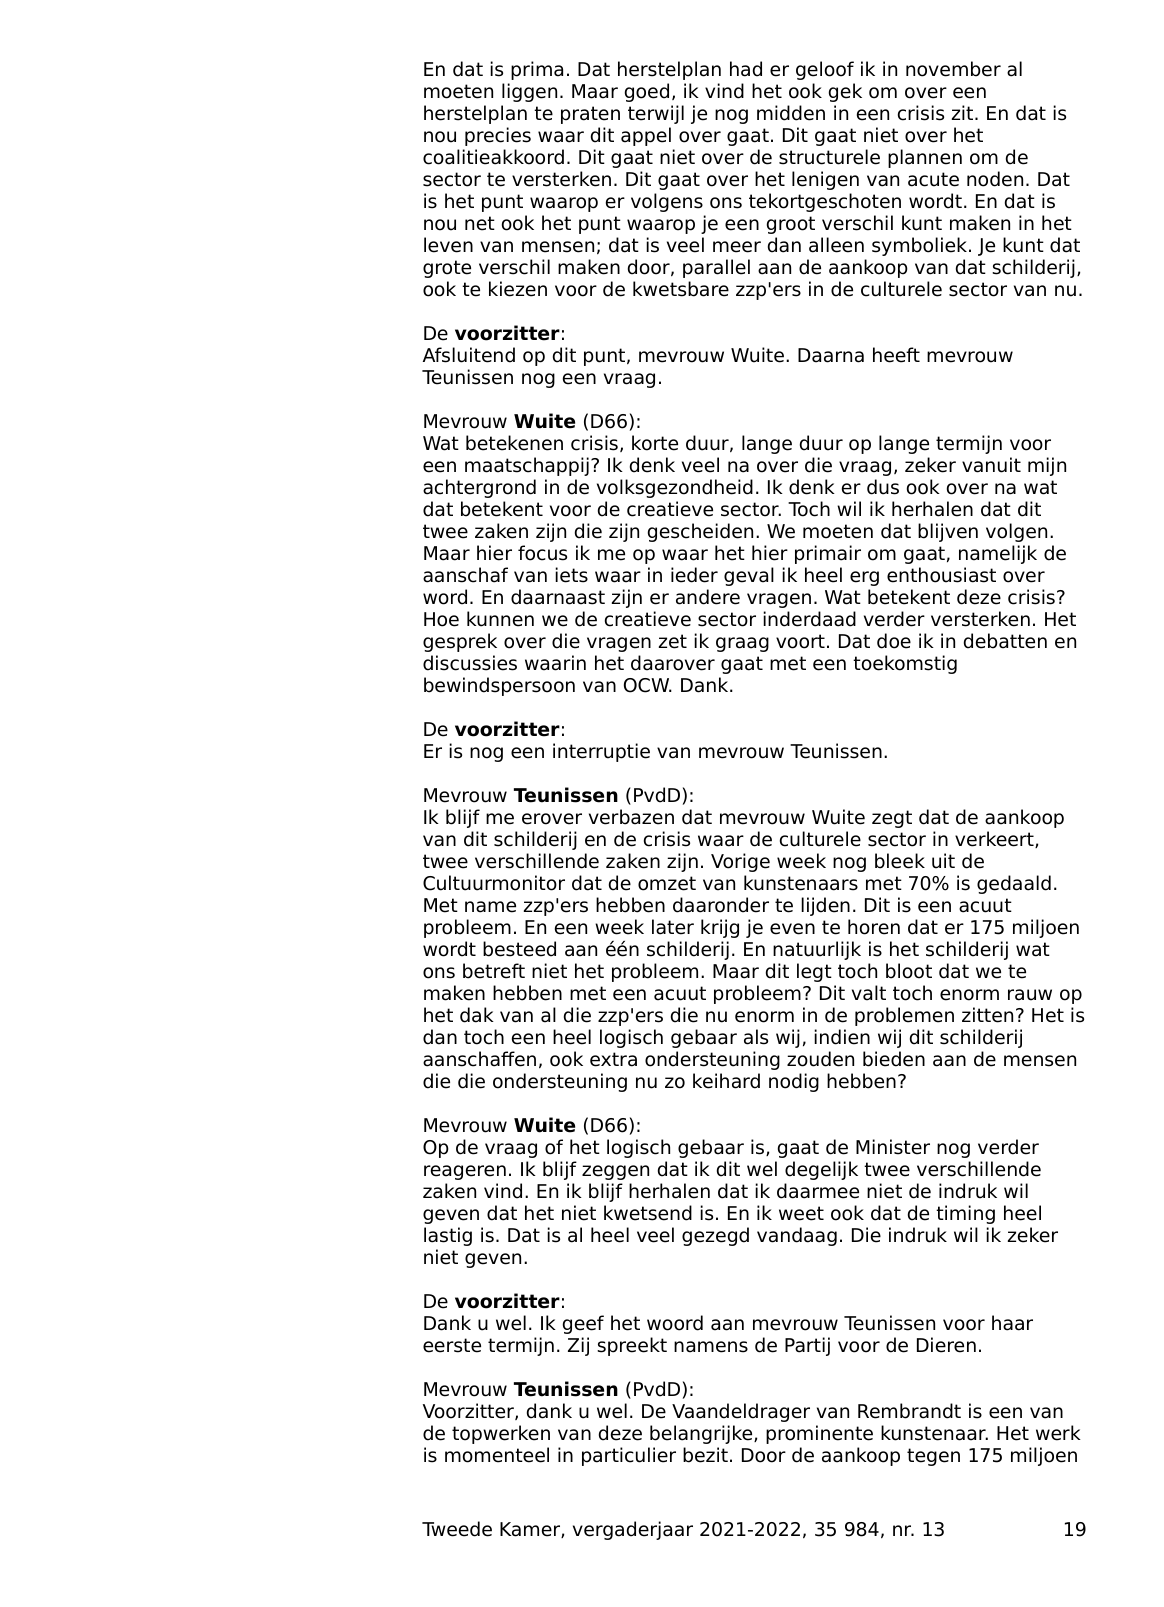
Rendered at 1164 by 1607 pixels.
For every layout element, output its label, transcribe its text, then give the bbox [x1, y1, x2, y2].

text Er is nog een interruptie van mevrouw Teunissen. [422, 741, 1087, 763]
text Ik blijf me erover verbazen dat mevrouw Wuite zegt dat de aankoop van dit schilderij en de crisis waar de culturele sector in verkeert, twee verschillende zaken zijn. Vorige week nog bleek uit de Cultuurmonitor dat de omzet van kunstenaars met 70% is gedaald. Met name zzp'ers hebben daaronder te lijden. Dit is een acuut probleem. En een week later krijg je even te horen dat er 175 miljoen wordt besteed aan één schilderij. En natuurlijk is het schilderij wat ons betreft niet het probleem. Maar dit legt toch bloot dat we te maken hebben met een acuut probleem? Dit valt toch enorm rauw op het dak van al die zzp'ers die nu enorm in de problemen zitten? Het is dan toch een heel logisch gebaar als wij, indien wij dit schilderij aanschaffen, ook extra ondersteuning zouden bieden aan de mensen die die ondersteuning nu zo keihard nodig hebben? [422, 807, 1087, 1093]
text Op de vraag of het logisch gebaar is, gaat de Minister nog verder reageren. Ik blijf zeggen dat ik dit wel degelijk twee verschillende zaken vind. En ik blijf herhalen dat ik daarmee niet de indruk wil geven dat het niet kwetsend is. En ik weet ook dat de timing heel lastig is. Dat is al heel veel gezegd vandaag. Die indruk wil ik zeker niet geven. [422, 1137, 1087, 1269]
text Afsluitend op dit punt, mevrouw Wuite. Daarna heeft mevrouw Teunissen nog een vraag. [422, 345, 1087, 389]
text De voorzitter: [422, 323, 1087, 345]
text Mevrouw Wuite (D66): [422, 1115, 1087, 1137]
text De voorzitter: [422, 1291, 1087, 1313]
text Dank u wel. Ik geef het woord aan mevrouw Teunissen voor haar eerste termijn. Zij spreekt namens de Partij voor de Dieren. [422, 1313, 1087, 1357]
text Mevrouw Teunissen (PvdD): [422, 1379, 1087, 1401]
text En dat is prima. Dat herstelplan had er geloof ik in november al moeten liggen. Maar goed, ik vind het ook gek om over een herstelplan te praten terwijl je nog midden in een crisis zit. En dat is nou precies waar dit appel over gaat. Dit gaat niet over het coalitieakkoord. Dit gaat niet over de structurele plannen om de sector te versterken. Dit gaat over het lenigen van acute noden. Dat is het punt waarop er volgens ons tekortgeschoten wordt. En dat is nou net ook het punt waarop je een groot verschil kunt maken in het leven van mensen; dat is veel meer dan alleen symboliek. Je kunt dat grote verschil maken door, parallel aan de aankoop van dat schilderij, ook te kiezen voor de kwetsbare zzp'ers in de culturele sector van nu. [422, 59, 1087, 301]
text De voorzitter: [422, 719, 1087, 741]
text Mevrouw Teunissen (PvdD): [422, 785, 1087, 807]
text Wat betekenen crisis, korte duur, lange duur op lange termijn voor een maatschappij? Ik denk veel na over die vraag, zeker vanuit mijn achtergrond in de volksgezondheid. Ik denk er dus ook over na wat dat betekent voor de creatieve sector. Toch wil ik herhalen dat dit twee zaken zijn die zijn gescheiden. We moeten dat blijven volgen. Maar hier focus ik me op waar het hier primair om gaat, namelijk de aanschaf van iets waar in ieder geval ik heel erg enthousiast over word. En daarnaast zijn er andere vragen. Wat betekent deze crisis? Hoe kunnen we de creatieve sector inderdaad verder versterken. Het gesprek over die vragen zet ik graag voort. Dat doe ik in debatten en discussies waarin het daarover gaat met een toekomstig bewindspersoon van OCW. Dank. [422, 433, 1087, 697]
text Voorzitter, dank u wel. De Vaandeldrager van Rembrandt is een van de topwerken van deze belangrijke, prominente kunstenaar. Het werk is momenteel in particulier bezit. Door de aankoop tegen 175 miljoen [422, 1401, 1087, 1467]
text Mevrouw Wuite (D66): [422, 411, 1087, 433]
